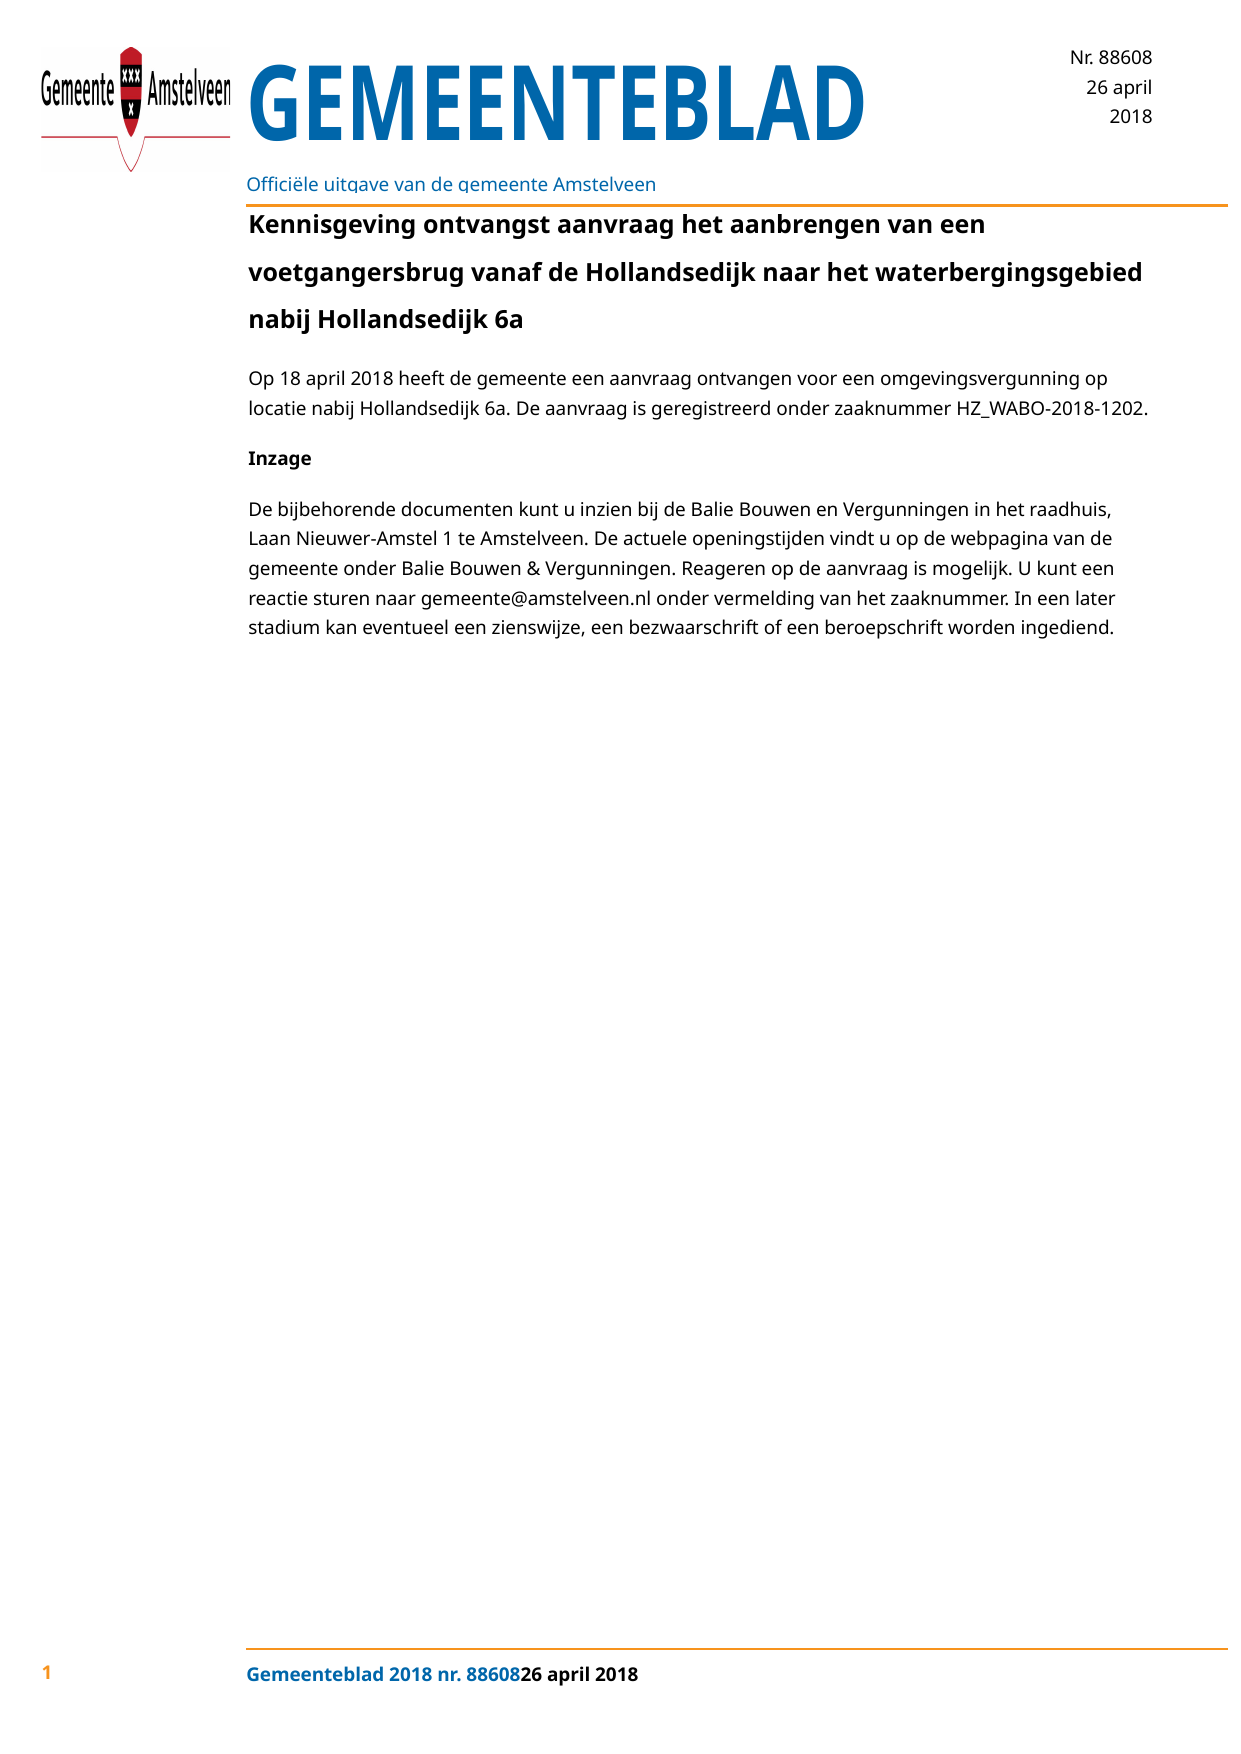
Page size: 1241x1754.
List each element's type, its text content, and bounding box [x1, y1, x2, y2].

text De bijbehorende documenten kunt u inzien bij de Balie Bouwen en Vergunningen in het raadhuis, Laan Nieuwer-Amstel 1 te Amstelveen. De actuele openingstijden vindt u op de webpagina van de gemeente onder Balie Bouwen & Vergunningen. Reageren op de aanvraag is mogelijk. U kunt een reactie sturen naar gemeente@amstelveen.nl onder vermelding van het zaaknummer. In een later stadium kan eventueel een zienswijze, een bezwaarschrift of een beroepschrift worden ingediend. [248, 496, 1152, 640]
text Inzage [248, 446, 1152, 471]
text Op 18 april 2018 heeft de gemeente een aanvraag ontvangen voor een omgevingsvergunning op locatie nabij Hollandsedijk 6a. De aanvraag is geregistreerd onder zaaknummer HZ_WABO-2018-1202. [248, 366, 1152, 421]
text Kennisgeving ontvangst aanvraag het aanbrengen van een voetgangersbrug vanaf de Hollandsedijk naar het waterbergingsgebied nabij Hollandsedijk 6a [248, 207, 1152, 336]
picture [41, 47, 231, 172]
